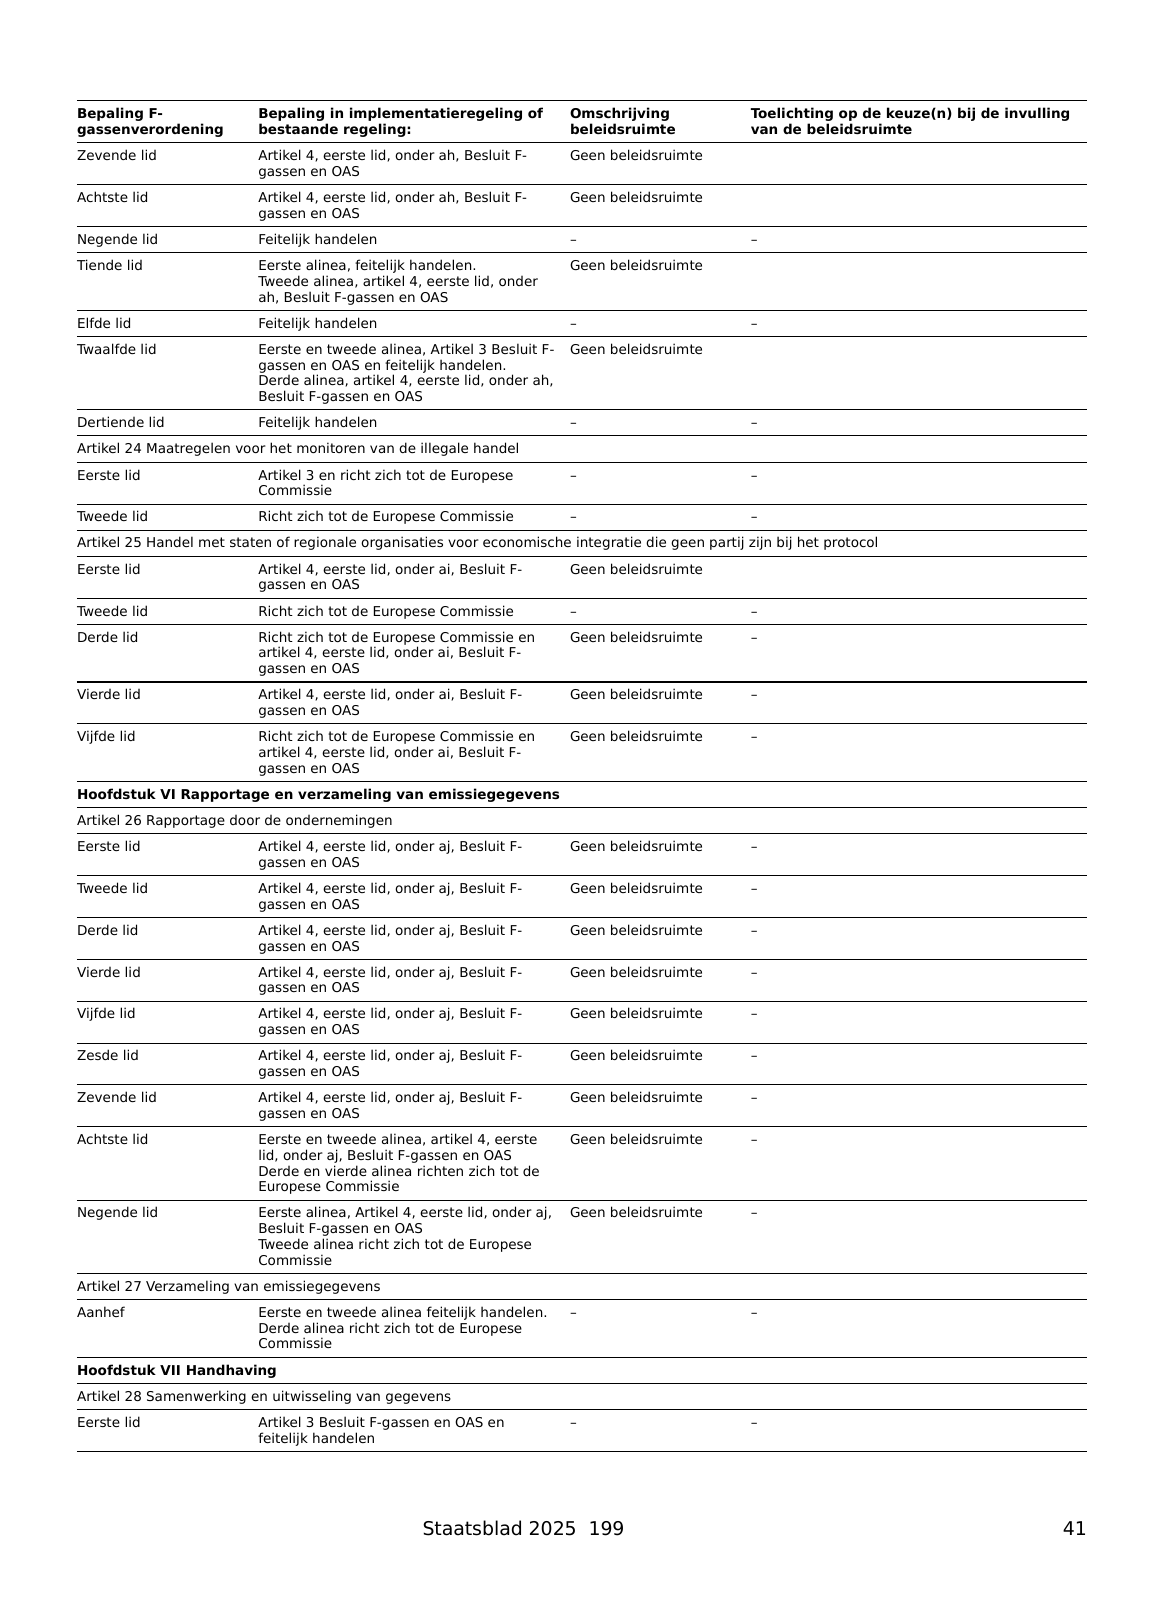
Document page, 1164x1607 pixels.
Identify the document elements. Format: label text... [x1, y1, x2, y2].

table_cell – [745, 410, 1087, 435]
table_cell Artikel 4, eerste lid, onder ai, Besluit F-gassen en OAS [252, 683, 564, 723]
table_cell [745, 337, 1087, 409]
table_cell Eerste lid [77, 834, 252, 875]
table_cell Hoofdstuk VI Rapportage en verzameling van emissiegegevens [77, 782, 1087, 807]
table_cell Artikel 4, eerste lid, onder aj, Besluit F-gassen en OAS [252, 1044, 564, 1084]
table_cell Artikel 4, eerste lid, onder aj, Besluit F-gassen en OAS [252, 834, 564, 875]
table_header Omschrijving beleidsruimte [564, 101, 744, 142]
table_cell Vijfde lid [77, 1002, 252, 1042]
table_cell Artikel 3 en richt zich tot de Europese Commissie [252, 463, 564, 503]
table_cell Richt zich tot de Europese Commissie [252, 505, 564, 529]
table_cell Tweede lid [77, 505, 252, 529]
table_cell – [745, 1085, 1087, 1126]
table_cell Artikel 4, eerste lid, onder ai, Besluit F-gassen en OAS [252, 557, 564, 598]
table_cell Eerste en tweede alinea feitelijk handelen. Derde alinea richt zich tot de Europese Commissie [252, 1300, 564, 1357]
table_cell Eerste en tweede alinea, Artikel 3 Besluit F-gassen en OAS en feitelijk handelen. Derde alinea, artikel 4, eerste lid, onder ah, Besluit F-gassen en OAS [252, 337, 564, 409]
table_cell – [745, 1300, 1087, 1357]
table_cell – [564, 227, 744, 252]
table_cell Vierde lid [77, 683, 252, 723]
table_cell – [745, 625, 1087, 681]
table_cell Negende lid [77, 227, 252, 252]
table_cell – [745, 311, 1087, 336]
table_cell – [745, 1127, 1087, 1199]
table_cell Artikel 27 Verzameling van emissiegegevens [77, 1274, 1087, 1299]
table_cell – [745, 724, 1087, 781]
table_cell Geen beleidsruimte [564, 724, 744, 781]
table_cell – [564, 311, 744, 336]
table_cell Derde lid [77, 918, 252, 959]
table_header Bepaling F-gassenverordening [77, 101, 252, 142]
table_cell Achtste lid [77, 1127, 252, 1199]
table_cell Richt zich tot de Europese Commissie [252, 599, 564, 624]
table_cell Geen beleidsruimte [564, 683, 744, 723]
table_cell Geen beleidsruimte [564, 1002, 744, 1042]
table_cell Artikel 25 Handel met staten of regionale organisaties voor economische integratie die geen partij zijn bij het protocol [77, 531, 1087, 556]
table_cell Artikel 3 Besluit F-gassen en OAS en feitelijk handelen [252, 1410, 564, 1451]
table_cell Geen beleidsruimte [564, 876, 744, 917]
table_cell Artikel 24 Maatregelen voor het monitoren van de illegale handel [77, 436, 1087, 462]
table_cell Geen beleidsruimte [564, 253, 744, 310]
table_cell – [745, 876, 1087, 917]
table_cell Geen beleidsruimte [564, 960, 744, 1001]
table_cell Geen beleidsruimte [564, 1127, 744, 1199]
table_cell Geen beleidsruimte [564, 185, 744, 226]
table_cell – [564, 1300, 744, 1357]
table_cell Feitelijk handelen [252, 410, 564, 435]
table_cell – [745, 1201, 1087, 1273]
table_cell – [745, 1410, 1087, 1451]
table_cell Geen beleidsruimte [564, 1085, 744, 1126]
table_cell – [745, 918, 1087, 959]
table_cell Zesde lid [77, 1044, 252, 1084]
table_cell – [564, 505, 744, 529]
table_cell [745, 557, 1087, 598]
table_cell – [745, 599, 1087, 624]
table_cell Geen beleidsruimte [564, 1201, 744, 1273]
table_cell Negende lid [77, 1201, 252, 1273]
table_cell – [564, 1410, 744, 1451]
table_cell Richt zich tot de Europese Commissie en artikel 4, eerste lid, onder ai, Besluit F-gassen en OAS [252, 724, 564, 781]
table_cell – [745, 1002, 1087, 1042]
table_cell Feitelijk handelen [252, 311, 564, 336]
table_cell – [745, 463, 1087, 503]
table_cell Artikel 4, eerste lid, onder ah, Besluit F-gassen en OAS [252, 185, 564, 226]
table_cell Achtste lid [77, 185, 252, 226]
table_cell – [745, 683, 1087, 723]
table_cell Geen beleidsruimte [564, 557, 744, 598]
table_cell Artikel 4, eerste lid, onder ah, Besluit F-gassen en OAS [252, 143, 564, 184]
table_cell – [564, 410, 744, 435]
table_cell [745, 143, 1087, 184]
table_cell – [745, 505, 1087, 529]
table_cell Tiende lid [77, 253, 252, 310]
table_cell Geen beleidsruimte [564, 625, 744, 681]
table_cell Zevende lid [77, 143, 252, 184]
table_cell Eerste alinea, Artikel 4, eerste lid, onder aj, Besluit F-gassen en OAS Tweede alinea richt zich tot de Europese Commissie [252, 1201, 564, 1273]
table_cell Richt zich tot de Europese Commissie en artikel 4, eerste lid, onder ai, Besluit F-gassen en OAS [252, 625, 564, 681]
table_cell – [745, 834, 1087, 875]
table_header Toelichting op de keuze(n) bij de invulling van de beleidsruimte [745, 101, 1087, 142]
table_cell Dertiende lid [77, 410, 252, 435]
table_cell – [564, 463, 744, 503]
table_cell [745, 253, 1087, 310]
table_cell Hoofdstuk VII Handhaving [77, 1358, 1087, 1383]
table_cell Eerste lid [77, 557, 252, 598]
table_cell Eerste en tweede alinea, artikel 4, eerste lid, onder aj, Besluit F-gassen en OAS Derde en vierde alinea richten zich tot de Europese Commissie [252, 1127, 564, 1199]
table_cell Eerste lid [77, 463, 252, 503]
table_cell Geen beleidsruimte [564, 337, 744, 409]
table_cell Aanhef [77, 1300, 252, 1357]
table_cell Artikel 28 Samenwerking en uitwisseling van gegevens [77, 1384, 1087, 1409]
table_cell Twaalfde lid [77, 337, 252, 409]
table_cell Geen beleidsruimte [564, 1044, 744, 1084]
table_cell Artikel 4, eerste lid, onder aj, Besluit F-gassen en OAS [252, 960, 564, 1001]
table_cell Geen beleidsruimte [564, 918, 744, 959]
table_cell Artikel 4, eerste lid, onder aj, Besluit F-gassen en OAS [252, 1085, 564, 1126]
table_cell Eerste alinea, feitelijk handelen. Tweede alinea, artikel 4, eerste lid, onder ah, Besluit F-gassen en OAS [252, 253, 564, 310]
table_cell Tweede lid [77, 876, 252, 917]
table_cell Tweede lid [77, 599, 252, 624]
table_cell – [564, 599, 744, 624]
table_cell Derde lid [77, 625, 252, 681]
table_cell Artikel 26 Rapportage door de ondernemingen [77, 808, 1087, 833]
table_cell Feitelijk handelen [252, 227, 564, 252]
table_cell Geen beleidsruimte [564, 834, 744, 875]
table_cell Elfde lid [77, 311, 252, 336]
table_cell – [745, 227, 1087, 252]
table_cell Vijfde lid [77, 724, 252, 781]
table_cell – [745, 1044, 1087, 1084]
table_cell – [745, 960, 1087, 1001]
table_cell Artikel 4, eerste lid, onder aj, Besluit F-gassen en OAS [252, 876, 564, 917]
table_cell Zevende lid [77, 1085, 252, 1126]
table_cell Artikel 4, eerste lid, onder aj, Besluit F-gassen en OAS [252, 1002, 564, 1042]
table_cell Geen beleidsruimte [564, 143, 744, 184]
table_cell Eerste lid [77, 1410, 252, 1451]
table_cell Artikel 4, eerste lid, onder aj, Besluit F-gassen en OAS [252, 918, 564, 959]
table_cell [745, 185, 1087, 226]
table_cell Vierde lid [77, 960, 252, 1001]
table_header Bepaling in implementatieregeling of bestaande regeling: [252, 101, 564, 142]
